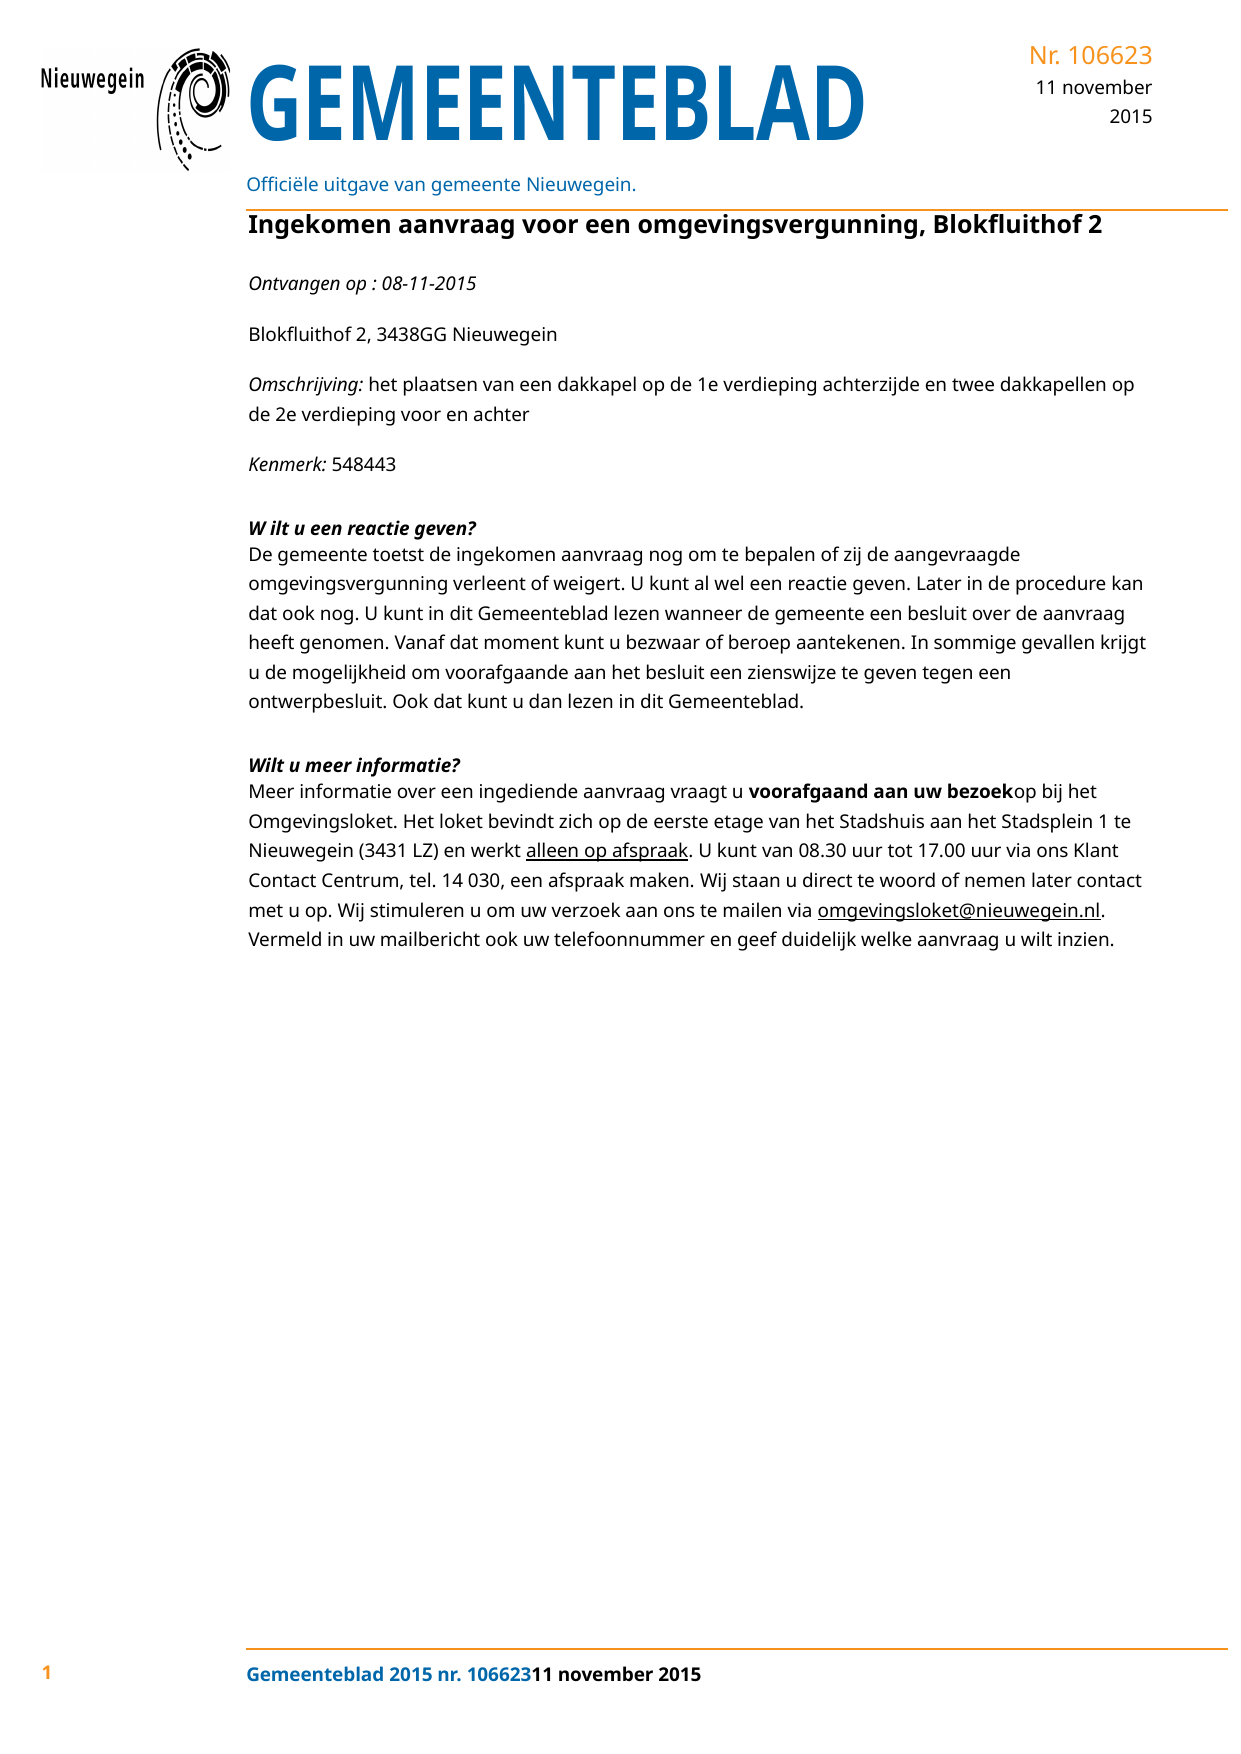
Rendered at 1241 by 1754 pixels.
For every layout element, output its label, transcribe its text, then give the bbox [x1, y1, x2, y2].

text Ingekomen aanvraag voor een omgevingsvergunning, Blokfluithof 2 [248, 211, 1152, 241]
text W ilt u een reactie geven? [248, 515, 1152, 541]
text Ontvangen op : 08-11-2015 [248, 270, 1152, 296]
text Wilt u meer informatie? [248, 753, 1152, 778]
text Meer informatie over een ingediende aanvraag vraagt u voorafgaand aan uw bezoekop bij het Omgevingsloket. Het loket bevindt zich op de eerste etage van het Stadshuis aan het Stadsplein 1 te Nieuwegein (3431 LZ) en werkt alleen op afspraak. U kunt van 08.30 uur tot 17.00 uur via ons Klant Contact Centrum, tel. 14 030, een afspraak maken. Wij staan u direct te woord of nemen later contact met u op. Wij stimuleren u om uw verzoek aan ons te mailen via omgevingsloket@nieuwegein.nl. Vermeld in uw mailbericht ook uw telefoonnummer en geef duidelijk welke aanvraag u wilt inzien. [248, 778, 1152, 952]
picture [41, 47, 231, 172]
text Omschrijving: het plaatsen van een dakkapel op de 1e verdieping achterzijde en twee dakkapellen op de 2e verdieping voor en achter [248, 371, 1152, 426]
text De gemeente toetst de ingekomen aanvraag nog om te bepalen of zij de aangevraagde omgevingsvergunning verleent of weigert. U kunt al wel een reactie geven. Later in de procedure kan dat ook nog. U kunt in dit Gemeenteblad lezen wanneer de gemeente een besluit over de aanvraag heeft genomen. Vanaf dat moment kunt u bezwaar of beroep aantekenen. In sommige gevallen krijgt u de mogelijkheid om voorafgaande aan het besluit een zienswijze te geven tegen een ontwerpbesluit. Ook dat kunt u dan lezen in dit Gemeenteblad. [248, 541, 1152, 714]
text Kenmerk: 548443 [248, 451, 1152, 477]
text Blokfluithof 2, 3438GG Nieuwegein [248, 321, 1152, 346]
